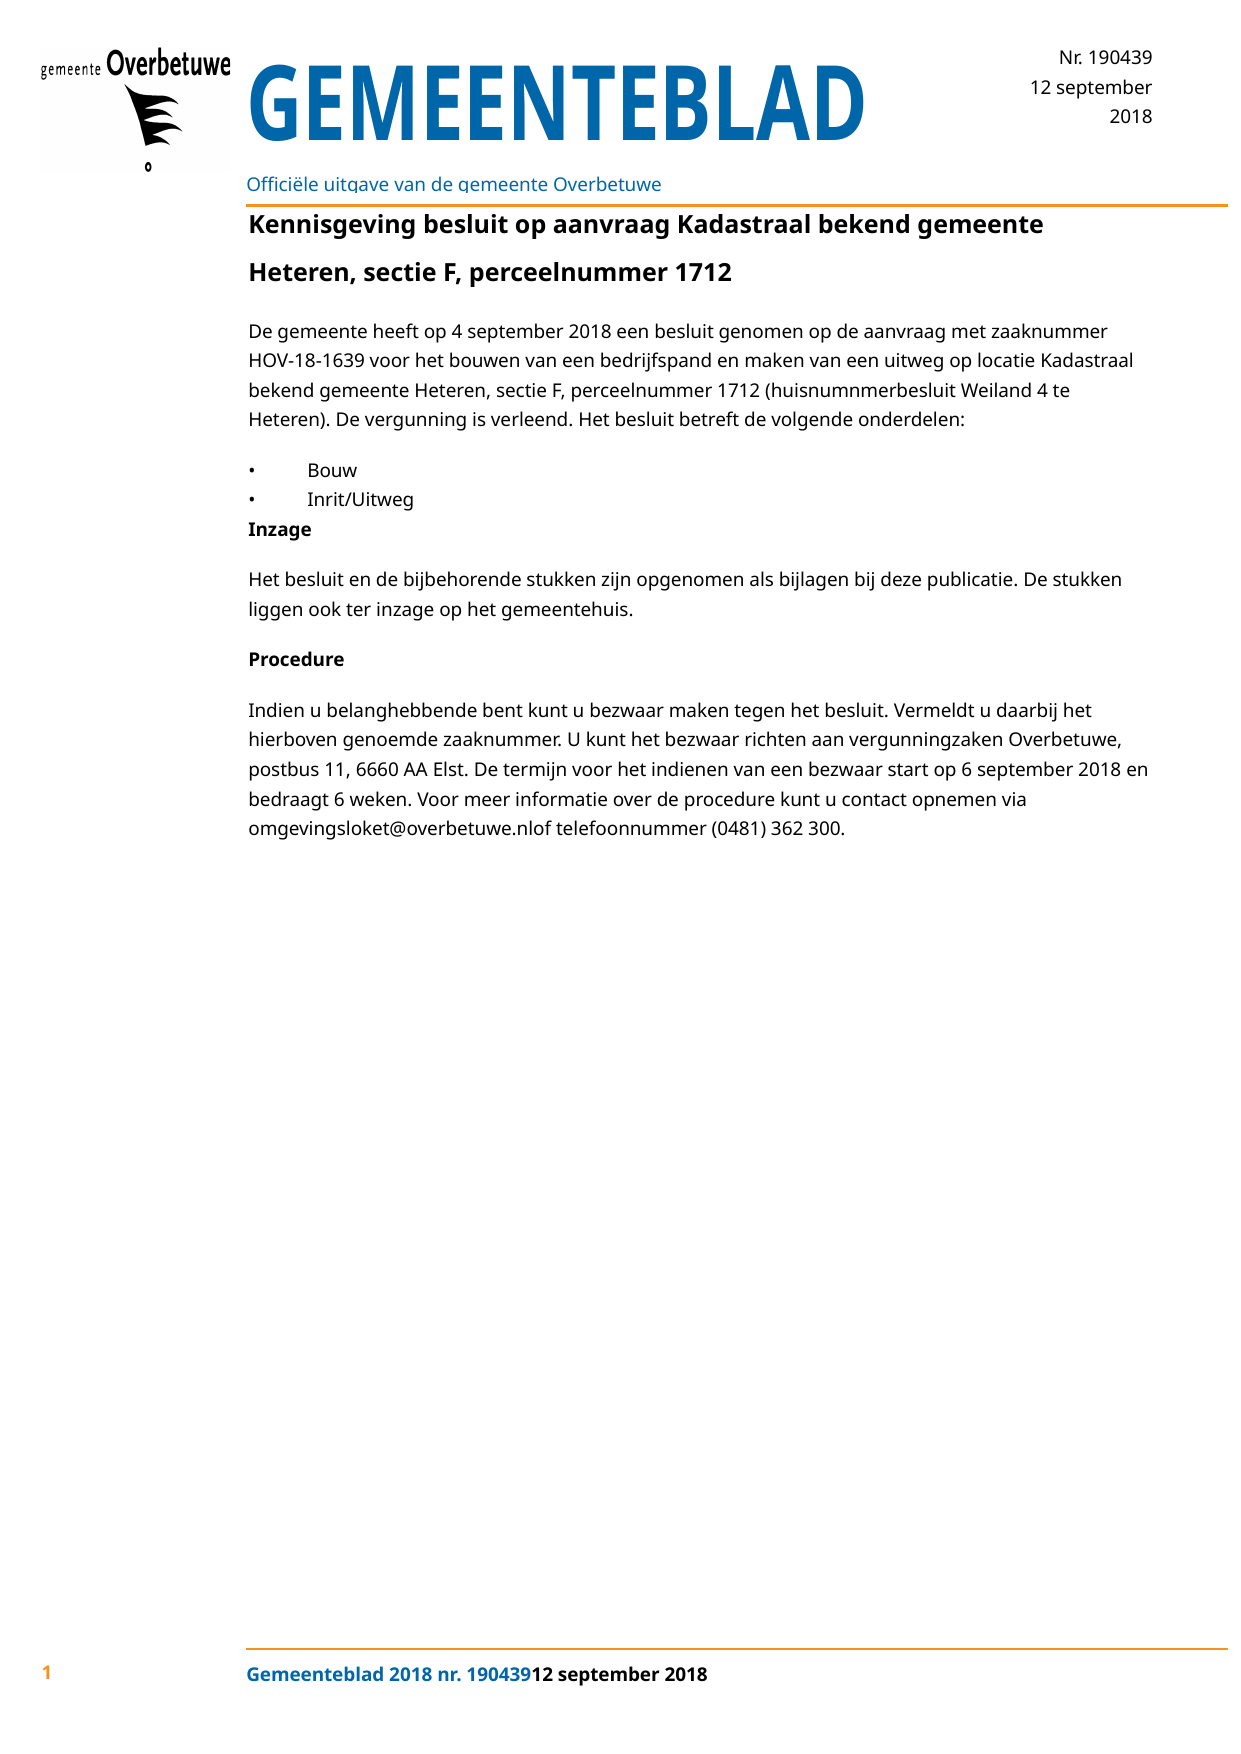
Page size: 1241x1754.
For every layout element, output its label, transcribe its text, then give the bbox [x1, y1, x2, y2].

text De gemeente heeft op 4 september 2018 een besluit genomen op de aanvraag met zaaknummer HOV-18-1639 voor het bouwen van een bedrijfspand en maken van een uitweg op locatie Kadastraal bekend gemeente Heteren, sectie F, perceelnummer 1712 (huisnumnmerbesluit Weiland 4 te Heteren). De vergunning is verleend. Het besluit betreft de volgende onderdelen: [248, 318, 1152, 432]
list Bouw [248, 457, 1152, 483]
text Het besluit en de bijbehorende stukken zijn opgenomen als bijlagen bij deze publicatie. De stukken liggen ook ter inzage op het gemeentehuis. [248, 567, 1152, 622]
text Procedure [248, 647, 1152, 672]
picture [41, 47, 231, 172]
text Inzage [248, 516, 1152, 542]
text Indien u belanghebbende bent kunt u bezwaar maken tegen het besluit. Vermeldt u daarbij het hierboven genoemde zaaknummer. U kunt het bezwaar richten aan vergunningzaken Overbetuwe, postbus 11, 6660 AA Elst. De termijn voor het indienen van een bezwaar start op 6 september 2018 en bedraagt 6 weken. Voor meer informatie over de procedure kunt u contact opnemen via omgevingsloket@overbetuwe.nlof telefoonnummer (0481) 362 300. [248, 697, 1152, 841]
text Kennisgeving besluit op aanvraag Kadastraal bekend gemeente Heteren, sectie F, perceelnummer 1712 [248, 207, 1152, 288]
list Inrit/Uitweg [248, 487, 1152, 512]
